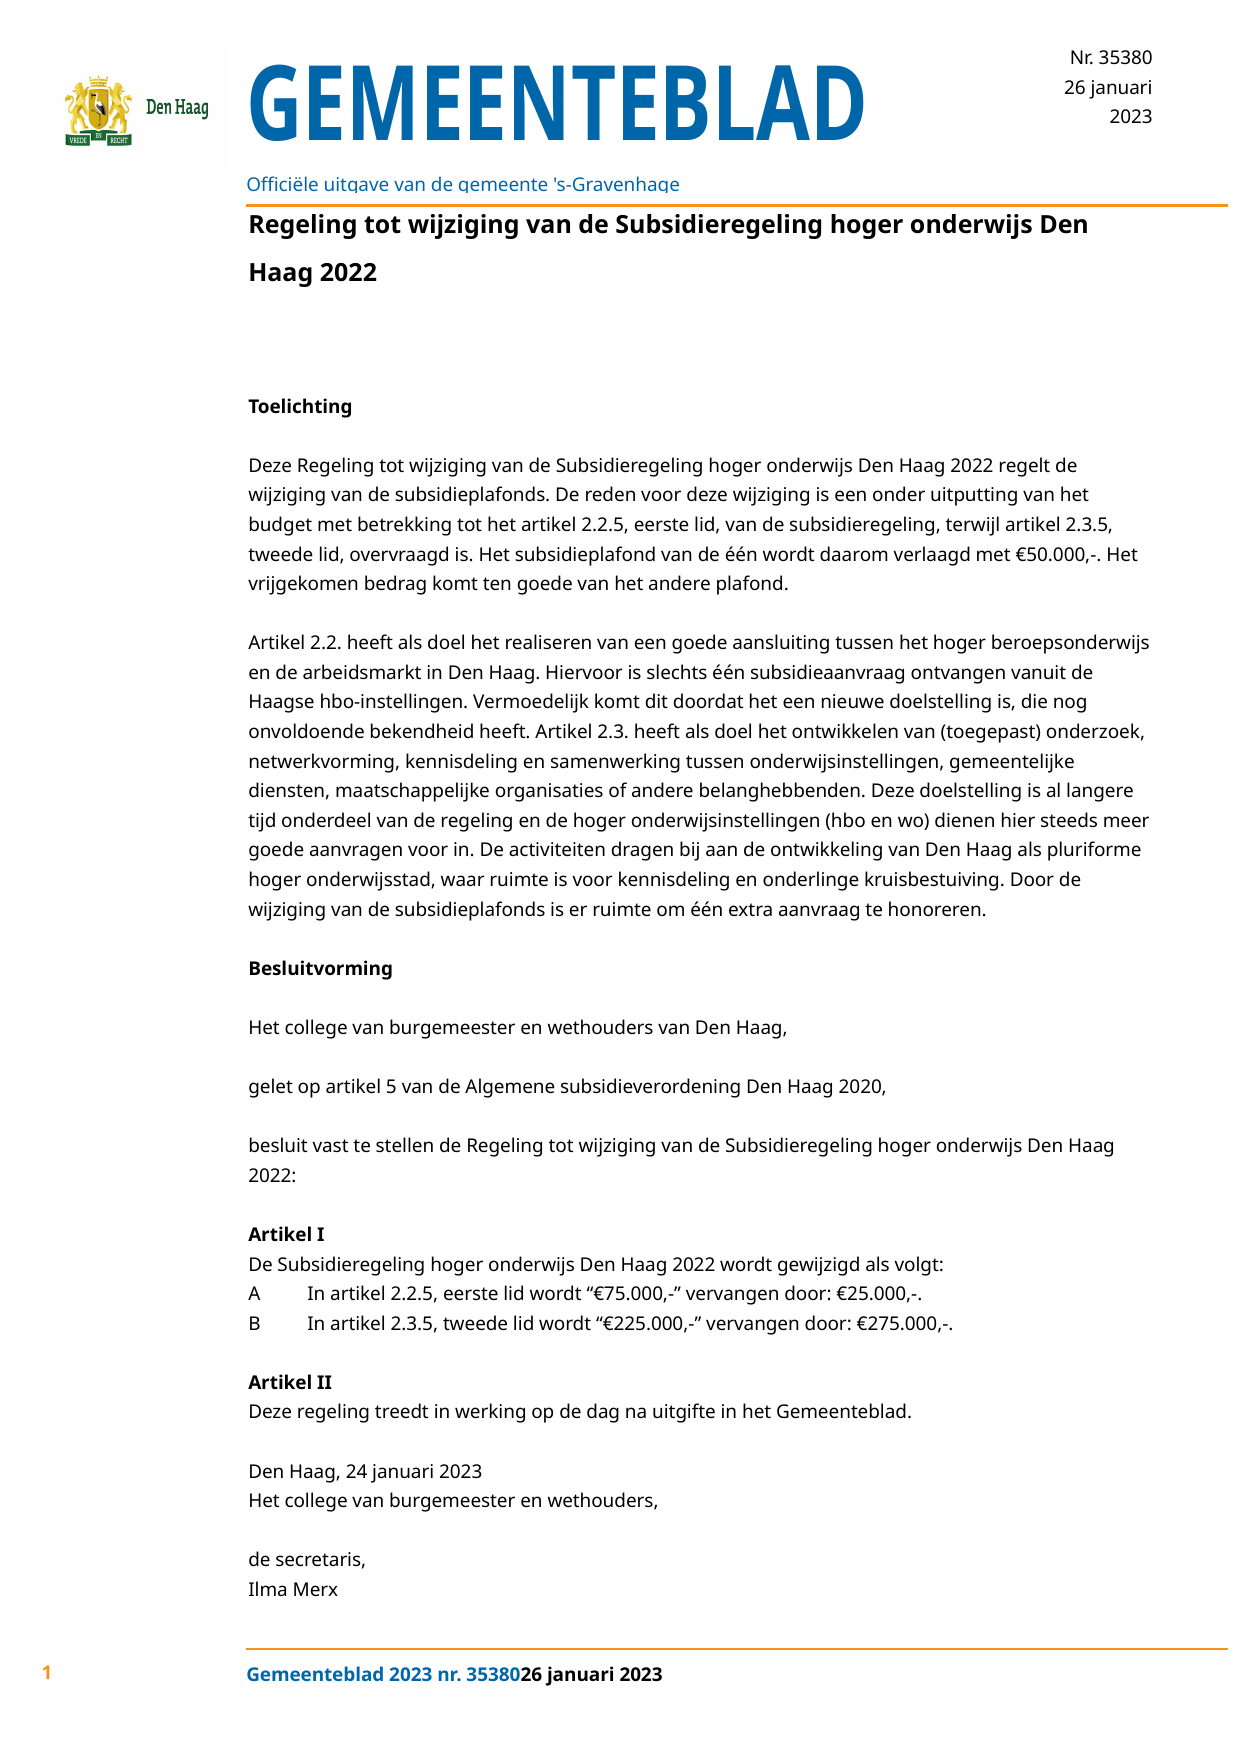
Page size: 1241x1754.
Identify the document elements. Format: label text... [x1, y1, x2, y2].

text Den Haag, 24 januari 2023 [248, 1458, 1152, 1484]
list In artikel 2.3.5, tweede lid wordt “€225.000,-” vervangen door: €275.000,-. [248, 1310, 1152, 1336]
text Deze Regeling tot wijziging van de Subsidieregeling hoger onderwijs Den Haag 2022 regelt de wijziging van de subsidieplafonds. De reden voor deze wijziging is een onder uitputting van het budget met betrekking tot het artikel 2.2.5, eerste lid, van de subsidieregeling, terwijl artikel 2.3.5, tweede lid, overvraagd is. Het subsidieplafond van de één wordt daarom verlaagd met €50.000,-. Het vrijgekomen bedrag komt ten goede van het andere plafond. [248, 452, 1152, 596]
text besluit vast te stellen de Regeling tot wijziging van de Subsidieregeling hoger onderwijs Den Haag 2022: [248, 1132, 1152, 1188]
text Artikel I [248, 1221, 1152, 1247]
text De Subsidieregeling hoger onderwijs Den Haag 2022 wordt gewijzigd als volgt: [248, 1251, 1152, 1277]
text Toelichting [248, 393, 1152, 419]
text Artikel 2.2. heeft als doel het realiseren van een goede aansluiting tussen het hoger beroepsonderwijs en de arbeidsmarkt in Den Haag. Hiervoor is slechts één subsidieaanvraag ontvangen vanuit de Haagse hbo-instellingen. Vermoedelijk komt dit doordat het een nieuwe doelstelling is, die nog onvoldoende bekendheid heeft. Artikel 2.3. heeft als doel het ontwikkelen van (toegepast) onderzoek, netwerkvorming, kennisdeling en samenwerking tussen onderwijsinstellingen, gemeentelijke diensten, maatschappelijke organisaties of andere belanghebbenden. Deze doelstelling is al langere tijd onderdeel van de regeling en de hoger onderwijsinstellingen (hbo en wo) dienen hier steeds meer goede aanvragen voor in. De activiteiten dragen bij aan de ontwikkeling van Den Haag als pluriforme hoger onderwijsstad, waar ruimte is voor kennisdeling en onderlinge kruisbestuiving. Door de wijziging van de subsidieplafonds is er ruimte om één extra aanvraag te honoreren. [248, 629, 1152, 922]
text Het college van burgemeester en wethouders van Den Haag, [248, 1014, 1152, 1040]
list In artikel 2.2.5, eerste lid wordt “€75.000,-” vervangen door: €25.000,-. [248, 1280, 1152, 1306]
text Het college van burgemeester en wethouders, [248, 1487, 1152, 1513]
text de secretaris, [248, 1547, 1152, 1572]
text Ilma Merx [248, 1576, 1152, 1602]
text Regeling tot wijziging van de Subsidieregeling hoger onderwijs Den Haag 2022 [248, 207, 1152, 288]
picture [41, 47, 231, 172]
text Deze regeling treedt in werking op de dag na uitgifte in het Gemeenteblad. [248, 1399, 1152, 1424]
text Besluitvorming [248, 955, 1152, 981]
text Artikel II [248, 1369, 1152, 1395]
text gelet op artikel 5 van de Algemene subsidieverordening Den Haag 2020, [248, 1073, 1152, 1099]
